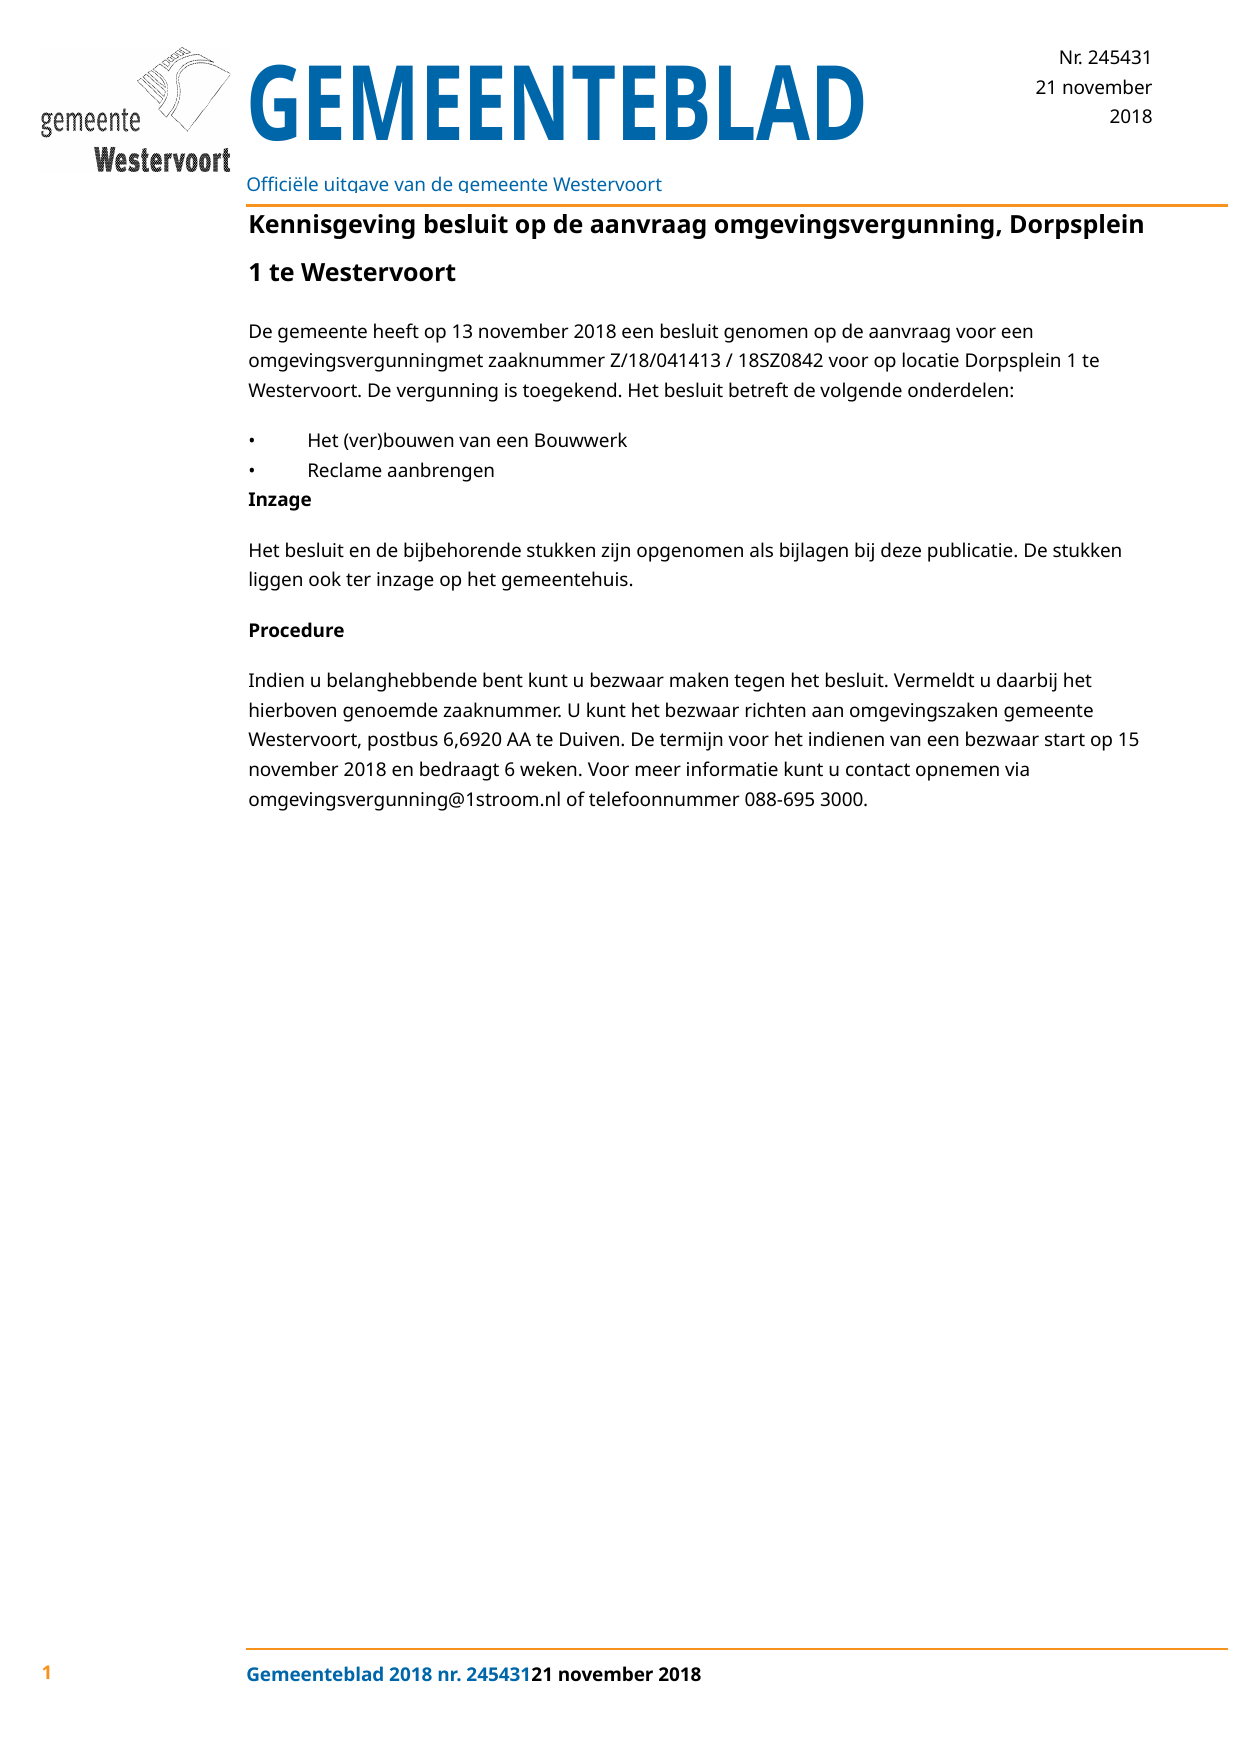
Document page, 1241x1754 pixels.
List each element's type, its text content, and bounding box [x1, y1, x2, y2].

text Indien u belanghebbende bent kunt u bezwaar maken tegen het besluit. Vermeldt u daarbij het hierboven genoemde zaaknummer. U kunt het bezwaar richten aan omgevingszaken gemeente Westervoort, postbus 6,6920 AA te Duiven. De termijn voor het indienen van een bezwaar start op 15 november 2018 en bedraagt 6 weken. Voor meer informatie kunt u contact opnemen via omgevingsvergunning@1stroom.nl of telefoonnummer 088-695 3000. [248, 667, 1152, 812]
picture [41, 47, 231, 172]
list Het (ver)bouwen van een Bouwwerk [248, 427, 1152, 453]
text Inzage [248, 487, 1152, 512]
list Reclame aanbrengen [248, 457, 1152, 483]
text Het besluit en de bijbehorende stukken zijn opgenomen als bijlagen bij deze publicatie. De stukken liggen ook ter inzage op het gemeentehuis. [248, 537, 1152, 592]
text Kennisgeving besluit op de aanvraag omgevingsvergunning, Dorpsplein 1 te Westervoort [248, 207, 1152, 288]
text Procedure [248, 617, 1152, 643]
text De gemeente heeft op 13 november 2018 een besluit genomen op de aanvraag voor een omgevingsvergunningmet zaaknummer Z/18/041413 / 18SZ0842 voor op locatie Dorpsplein 1 te Westervoort. De vergunning is toegekend. Het besluit betreft de volgende onderdelen: [248, 318, 1152, 403]
